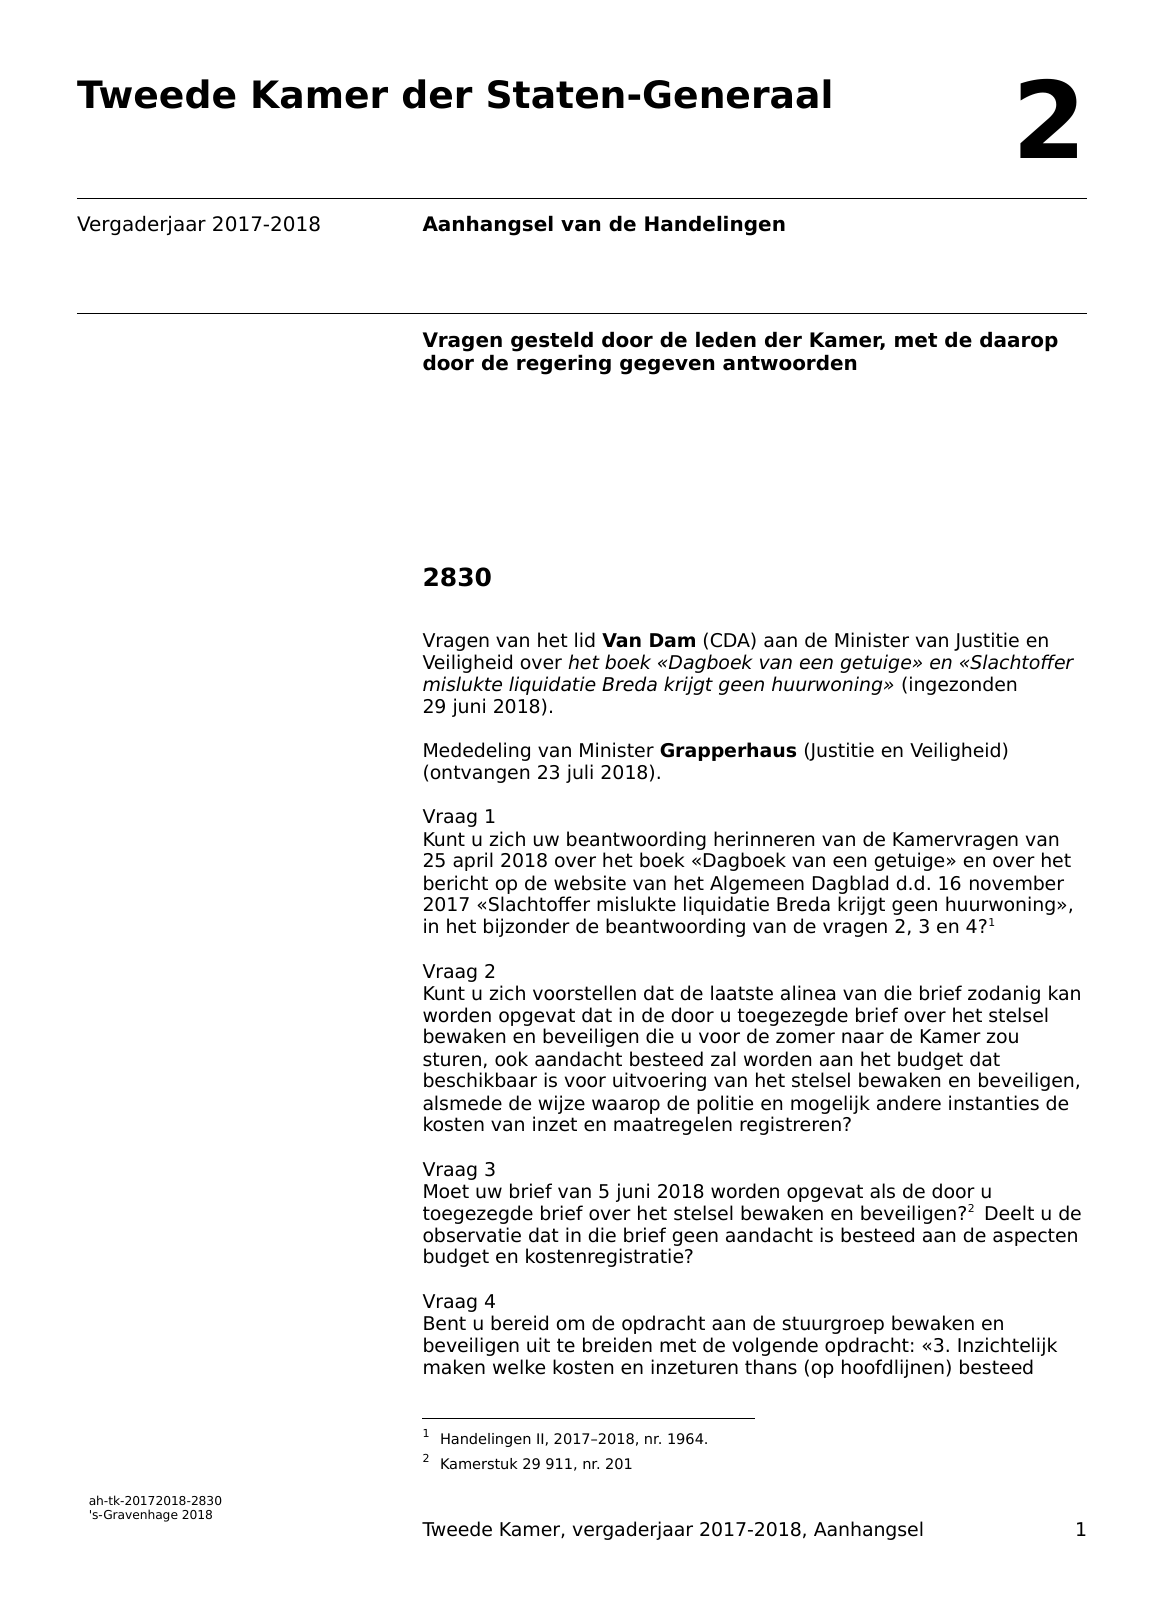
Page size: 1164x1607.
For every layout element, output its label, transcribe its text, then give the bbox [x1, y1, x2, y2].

table_cell Aanhangsel van de Handelingen [422, 199, 1087, 313]
table_header Tweede Kamer der Staten-Generaal [77, 59, 886, 198]
table_cell Vergaderjaar 2017-2018 [77, 199, 422, 313]
table_cell Vragen gesteld door de leden der Kamer, met de daarop door de regering gegeven antwoorden [422, 314, 1087, 375]
text Moet uw brief van 5 juni 2018 worden opgevat als de door u toegezegde brief over het stelsel bewaken en beveiligen? Deelt u de observatie dat in die brief geen aandacht is besteed aan de aspecten budget en kostenregistratie? [422, 1181, 1087, 1268]
text Vraag 1 [422, 806, 1087, 828]
text Kunt u zich voorstellen dat de laatste alinea van die brief zodanig kan worden opgevat dat in de door u toegezegde brief over het stelsel bewaken en beveiligen die u voor de zomer naar de Kamer zou sturen, ook aandacht besteed zal worden aan het budget dat beschikbaar is voor uitvoering van het stelsel bewaken en beveiligen, alsmede de wijze waarop de politie en mogelijk andere instanties de kosten van inzet en maatregelen registreren? [422, 982, 1087, 1136]
text Vraag 4 [422, 1291, 1087, 1313]
text Bent u bereid om de opdracht aan de stuurgroep bewaken en beveiligen uit te breiden met de volgende opdracht: «3. Inzichtelijk maken welke kosten en inzeturen thans (op hoofdlijnen) besteed [422, 1313, 1087, 1378]
table_cell [77, 314, 422, 375]
text 2830 [422, 563, 1087, 592]
text Kunt u zich uw beantwoording herinneren van de Kamervragen van 25 april 2018 over het boek «Dagboek van een getuige» en over het bericht op de website van het Algemeen Dagblad d.d. 16 november 2017 «Slachtoffer mislukte liquidatie Breda krijgt geen huurwoning», in het bijzonder de beantwoording van de vragen 2, 3 en 4? [422, 828, 1087, 938]
text Handelingen II, 2017–2018, nr. 1964. [422, 1427, 1087, 1449]
table_header 2 [886, 59, 1087, 198]
text 's-Gravenhage 2018 [88, 1508, 323, 1522]
text Kamerstuk 29 911, nr. 201 [422, 1452, 1087, 1474]
text ah-tk-20172018-2830 [88, 1494, 323, 1508]
text Vraag 2 [422, 961, 1087, 982]
text Vraag 3 [422, 1158, 1087, 1181]
text Mededeling van Minister Grapperhaus (Justitie en Veiligheid) (ontvangen 23 juli 2018). [422, 740, 1087, 784]
text Vragen van het lid Van Dam (CDA) aan de Minister van Justitie en Veiligheid over het boek «Dagboek van een getuige» en «Slachtoffer mislukte liquidatie Breda krijgt geen huurwoning» (ingezonden 29 juni 2018). [422, 630, 1087, 718]
